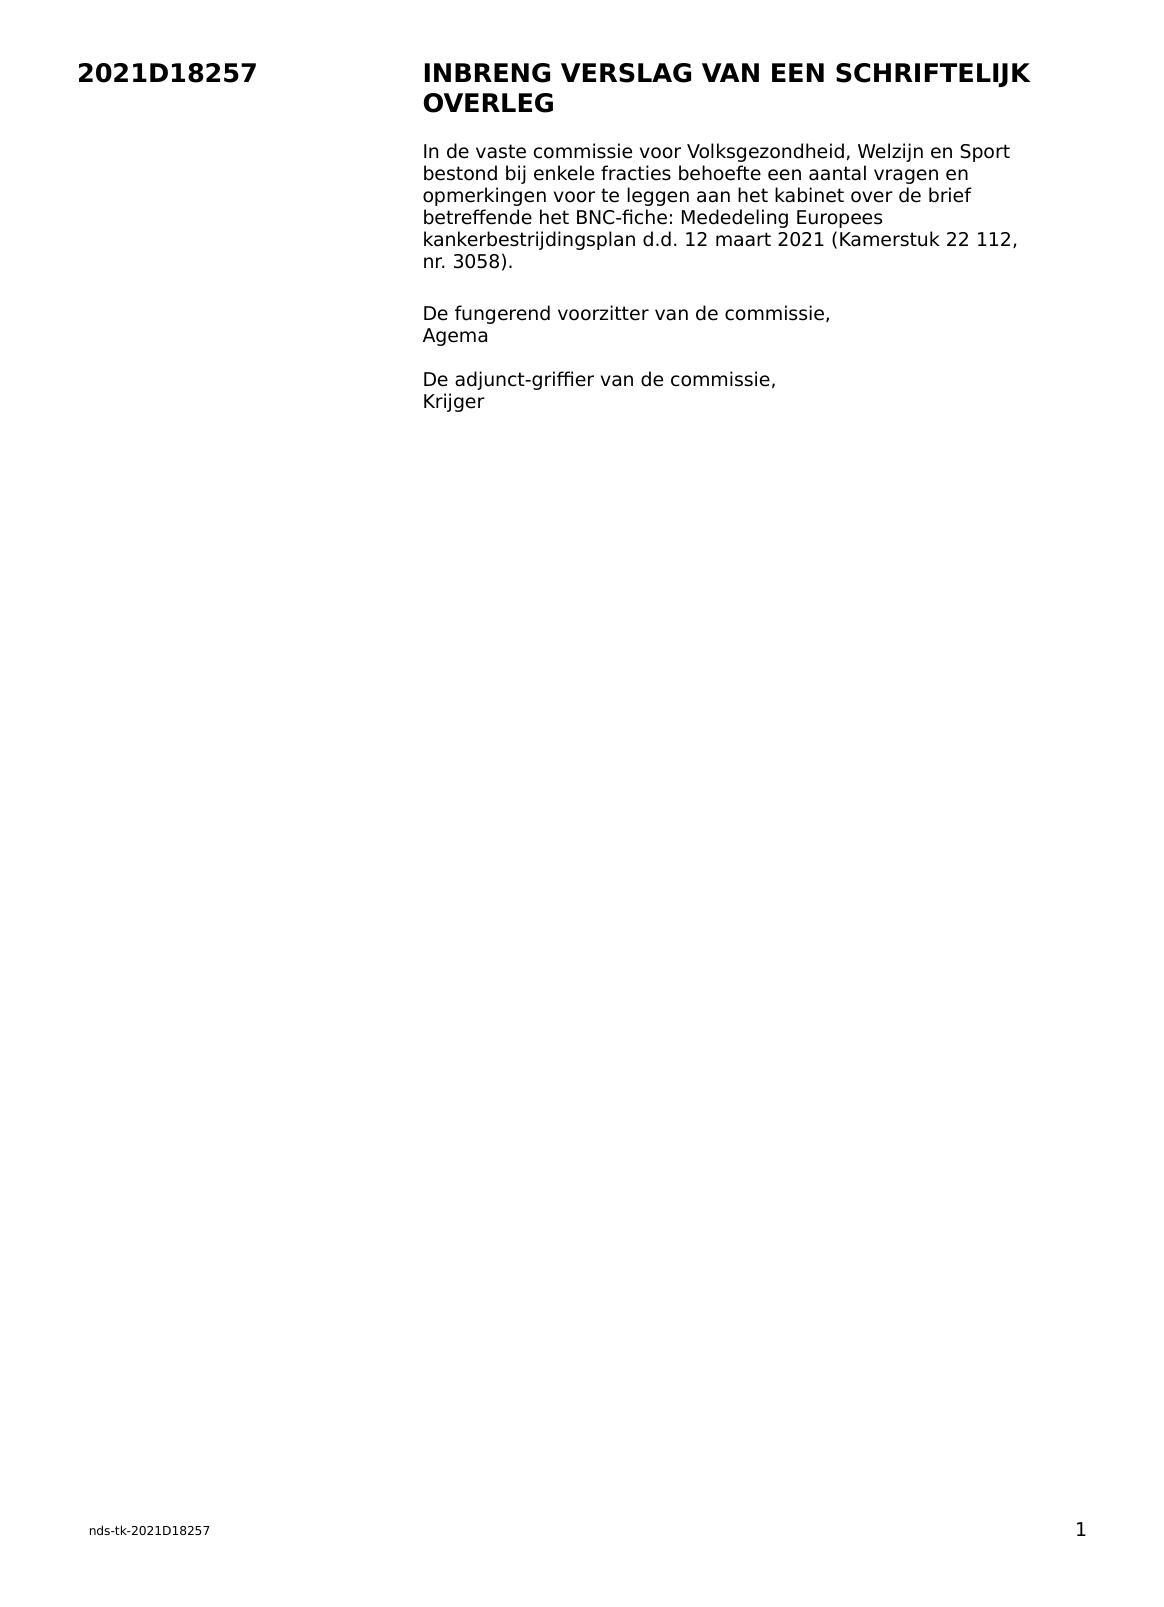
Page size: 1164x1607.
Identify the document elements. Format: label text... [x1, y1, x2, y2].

text In de vaste commissie voor Volksgezondheid, Welzijn en Sport bestond bij enkele fracties behoefte een aantal vragen en opmerkingen voor te leggen aan het kabinet over de brief betreffende het BNC-fiche: Mededeling Europees kankerbestrijdingsplan d.d. 12 maart 2021 (Kamerstuk 22 112, nr. 3058). [422, 141, 1087, 272]
text 2021D18257 INBRENG VERSLAG VAN EEN SCHRIFTELIJK OVERLEG [77, 59, 1087, 118]
text De fungerend voorzitter van de commissie, Agema [422, 302, 1087, 346]
text De adjunct-griffier van de commissie, Krijger [422, 369, 1087, 413]
text nds-tk-2021D18257 [88, 1524, 323, 1538]
